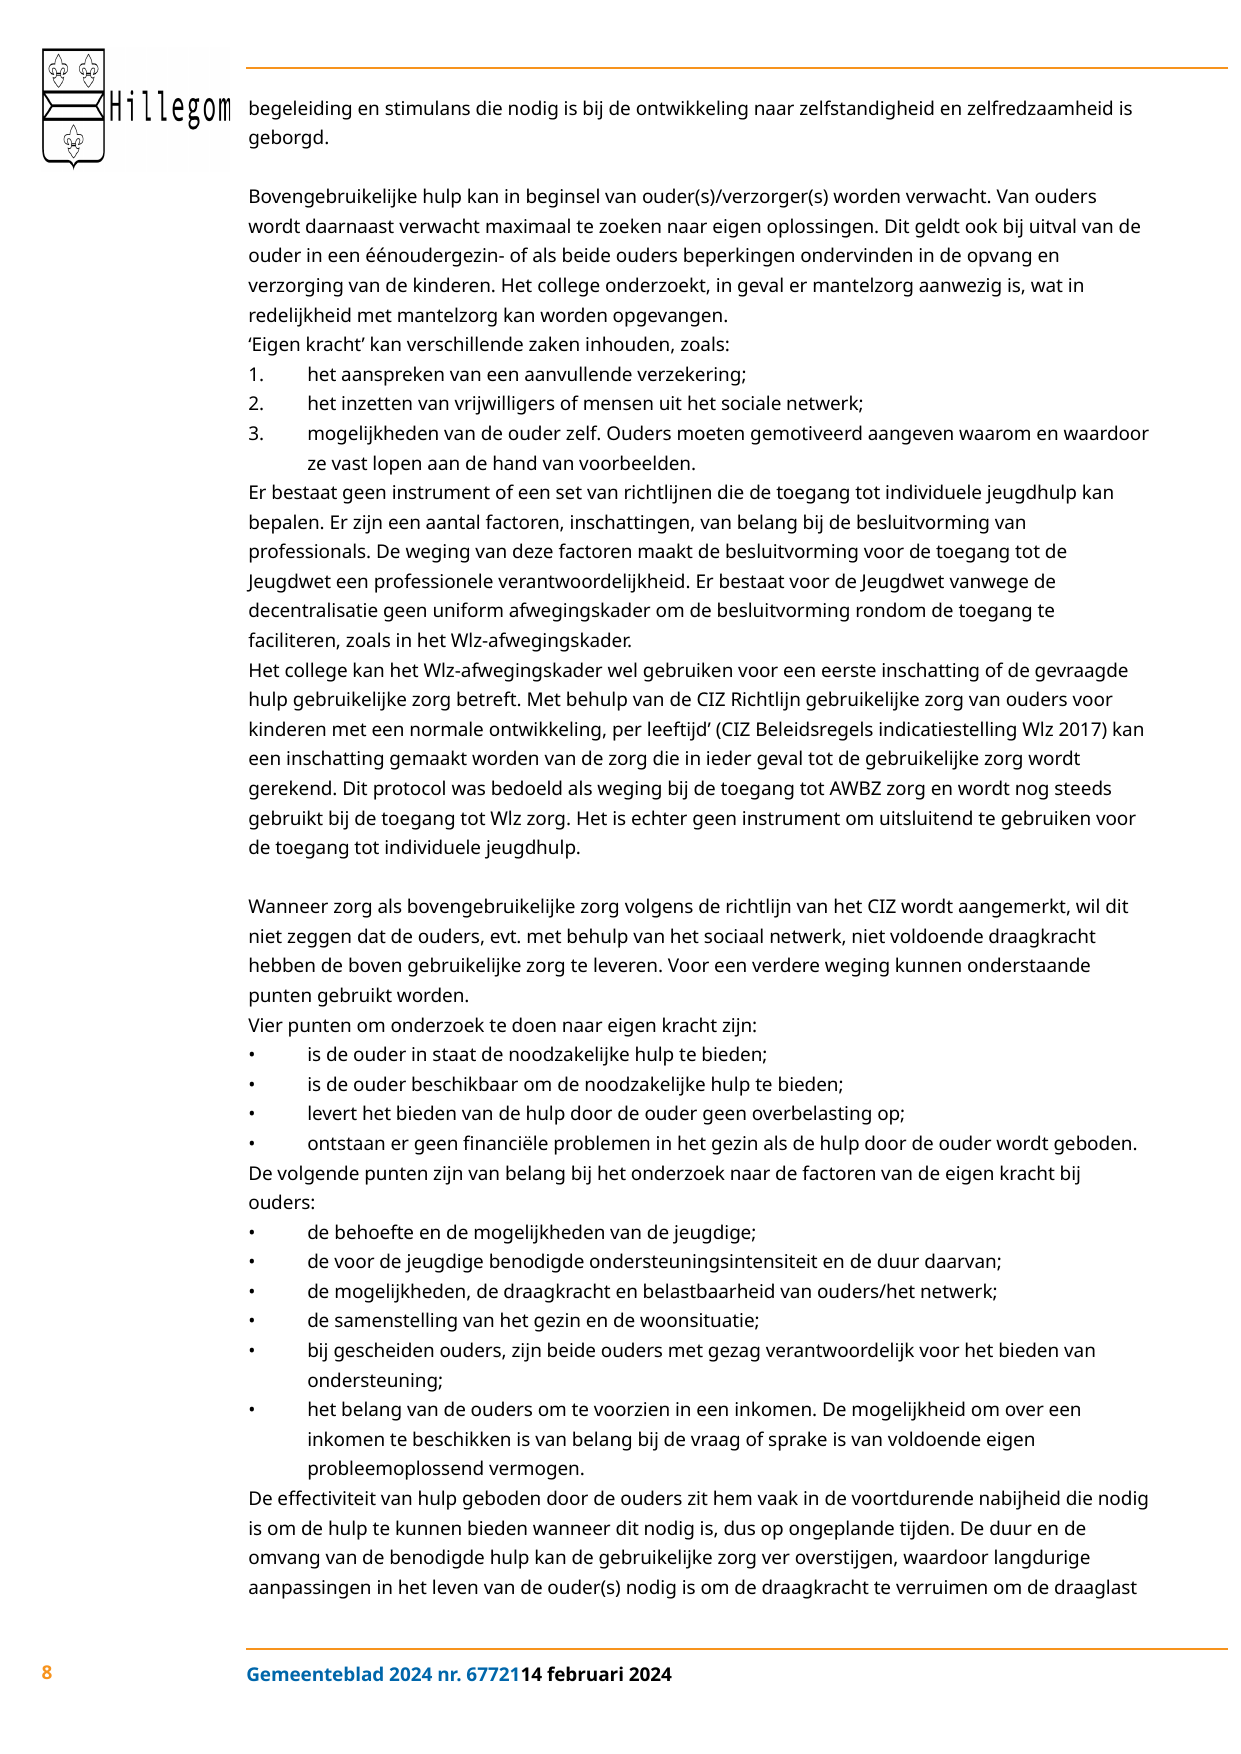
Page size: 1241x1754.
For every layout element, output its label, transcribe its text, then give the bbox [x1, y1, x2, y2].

list het aanspreken van een aanvullende verzekering; [248, 361, 1152, 387]
text ‘Eigen kracht’ kan verschillende zaken inhouden, zoals: [248, 331, 1152, 357]
list de voor de jeugdige benodigde ondersteuningsintensiteit en de duur daarvan; [248, 1248, 1152, 1274]
text Er bestaat geen instrument of een set van richtlijnen die de toegang tot individuele jeugdhulp kan bepalen. Er zijn een aantal factoren, inschattingen, van belang bij de besluitvorming van professionals. De weging van deze factoren maakt de besluitvorming voor de toegang tot de Jeugdwet een professionele verantwoordelijkheid. Er bestaat voor de Jeugdwet vanwege de decentralisatie geen uniform afwegingskader om de besluitvorming rondom de toegang te faciliteren, zoals in het Wlz-afwegingskader. [248, 479, 1152, 653]
list de behoefte en de mogelijkheden van de jeugdige; [248, 1219, 1152, 1245]
list het inzetten van vrijwilligers of mensen uit het sociale netwerk; [248, 391, 1152, 416]
text Wanneer zorg als bovengebruikelijke zorg volgens de richtlijn van het CIZ wordt aangemerkt, wil dit niet zeggen dat de ouders, evt. met behulp van het sociaal netwerk, niet voldoende draagkracht hebben de boven gebruikelijke zorg te leveren. Voor een verdere weging kunnen onderstaande punten gebruikt worden. [248, 893, 1152, 1008]
list mogelijkheden van de ouder zelf. Ouders moeten gemotiveerd aangeven waarom en waardoor ze vast lopen aan de hand van voorbeelden. [248, 420, 1152, 476]
list de samenstelling van het gezin en de woonsituatie; [248, 1308, 1152, 1333]
list de mogelijkheden, de draagkracht en belastbaarheid van ouders/het netwerk; [248, 1278, 1152, 1304]
picture [41, 47, 231, 172]
list ontstaan er geen financiële problemen in het gezin als de hulp door de ouder wordt geboden. [248, 1130, 1152, 1156]
text Vier punten om onderzoek te doen naar eigen kracht zijn: [248, 1012, 1152, 1038]
list levert het bieden van de hulp door de ouder geen overbelasting op; [248, 1101, 1152, 1126]
text De volgende punten zijn van belang bij het onderzoek naar de factoren van de eigen kracht bij ouders: [248, 1160, 1152, 1215]
list is de ouder in staat de noodzakelijke hulp te bieden; [248, 1041, 1152, 1067]
text begeleiding en stimulans die nodig is bij de ontwikkeling naar zelfstandigheid en zelfredzaamheid is geborgd. [248, 95, 1152, 150]
list is de ouder beschikbaar om de noodzakelijke hulp te bieden; [248, 1071, 1152, 1097]
list het belang van de ouders om te voorzien in een inkomen. De mogelijkheid om over een inkomen te beschikken is van belang bij de vraag of sprake is van voldoende eigen probleemoplossend vermogen. [248, 1396, 1152, 1481]
list bij gescheiden ouders, zijn beide ouders met gezag verantwoordelijk voor het bieden van ondersteuning; [248, 1337, 1152, 1393]
text De effectiviteit van hulp geboden door de ouders zit hem vaak in de voortdurende nabijheid die nodig is om de hulp te kunnen bieden wanneer dit nodig is, dus op ongeplande tijden. De duur en de omvang van de benodigde hulp kan de gebruikelijke zorg ver overstijgen, waardoor langdurige aanpassingen in het leven van de ouder(s) nodig is om de draagkracht te verruimen om de draaglast [248, 1485, 1152, 1600]
text Het college kan het Wlz-afwegingskader wel gebruiken voor een eerste inschatting of de gevraagde hulp gebruikelijke zorg betreft. Met behulp van de CIZ Richtlijn gebruikelijke zorg van ouders voor kinderen met een normale ontwikkeling, per leeftijd’ (CIZ Beleidsregels indicatiestelling Wlz 2017) kan een inschatting gemaakt worden van de zorg die in ieder geval tot de gebruikelijke zorg wordt gerekend. Dit protocol was bedoeld als weging bij de toegang tot AWBZ zorg en wordt nog steeds gebruikt bij de toegang tot Wlz zorg. Het is echter geen instrument om uitsluitend te gebruiken voor de toegang tot individuele jeugdhulp. [248, 657, 1152, 860]
text Bovengebruikelijke hulp kan in beginsel van ouder(s)/verzorger(s) worden verwacht. Van ouders wordt daarnaast verwacht maximaal te zoeken naar eigen oplossingen. Dit geldt ook bij uitval van de ouder in een éénoudergezin- of als beide ouders beperkingen ondervinden in de opvang en verzorging van de kinderen. Het college onderzoekt, in geval er mantelzorg aanwezig is, wat in redelijkheid met mantelzorg kan worden opgevangen. [248, 183, 1152, 328]
